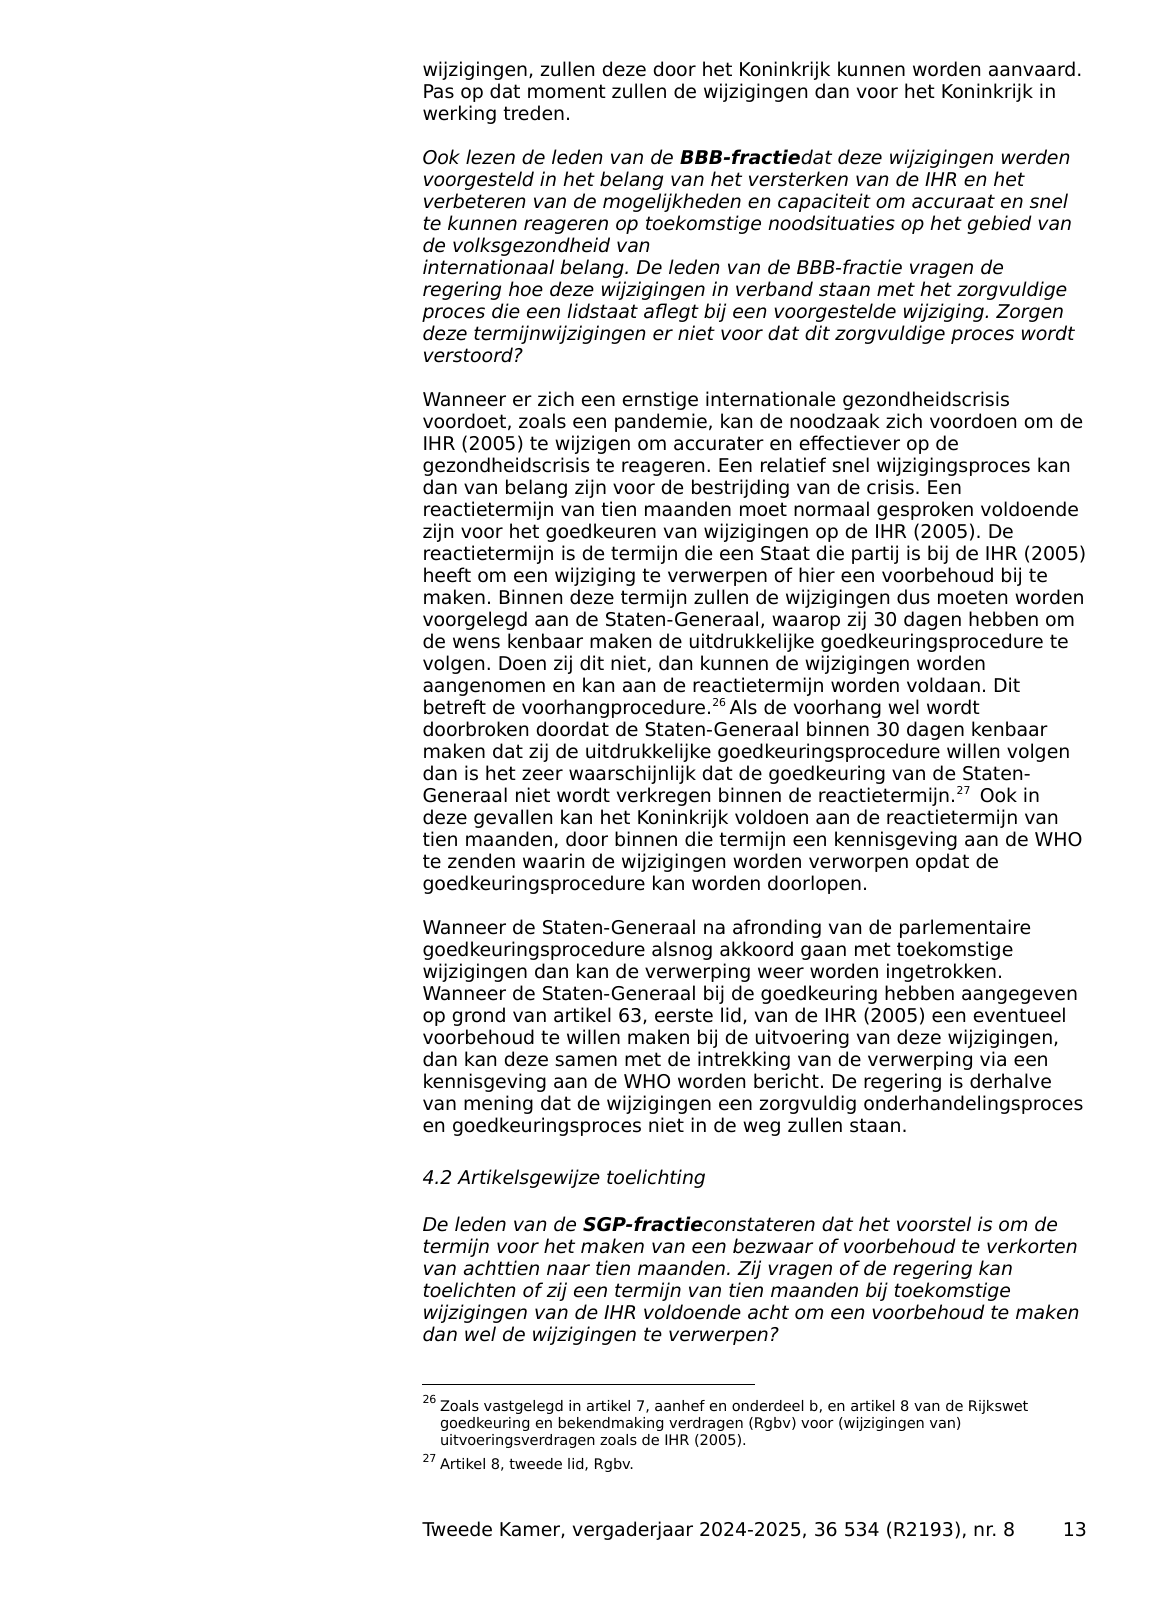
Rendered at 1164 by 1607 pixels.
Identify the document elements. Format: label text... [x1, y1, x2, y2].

text Zoals vastgelegd in artikel 7, aanhef en onderdeel b, en artikel 8 van de Rijkswet goedkeuring en bekendmaking verdragen (Rgbv) voor (wijzigingen van) uitvoeringsverdragen zoals de IHR (2005). [422, 1393, 1087, 1449]
text Wanneer de Staten-Generaal na afronding van de parlementaire goedkeuringsprocedure alsnog akkoord gaan met toekomstige wijzigingen dan kan de verwerping weer worden ingetrokken. Wanneer de Staten-Generaal bij de goedkeuring hebben aangegeven op grond van artikel 63, eerste lid, van de IHR (2005) een eventueel voorbehoud te willen maken bij de uitvoering van deze wijzigingen, dan kan deze samen met de intrekking van de verwerping via een kennisgeving aan de WHO worden bericht. De regering is derhalve van mening dat de wijzigingen een zorgvuldig onderhandelingsproces en goedkeuringsproces niet in de weg zullen staan. [422, 917, 1087, 1137]
text Wanneer er zich een ernstige internationale gezondheidscrisis voordoet, zoals een pandemie, kan de noodzaak zich voordoen om de IHR (2005) te wijzigen om accurater en effectiever op de gezondheidscrisis te reageren. Een relatief snel wijzigingsproces kan dan van belang zijn voor de bestrijding van de crisis. Een reactietermijn van tien maanden moet normaal gesproken voldoende zijn voor het goedkeuren van wijzigingen op de IHR (2005). De reactietermijn is de termijn die een Staat die partij is bij de IHR (2005) heeft om een wijziging te verwerpen of hier een voorbehoud bij te maken. Binnen deze termijn zullen de wijzigingen dus moeten worden voorgelegd aan de Staten-Generaal, waarop zij 30 dagen hebben om de wens kenbaar maken de uitdrukkelijke goedkeuringsprocedure te volgen. Doen zij dit niet, dan kunnen de wijzigingen worden aangenomen en kan aan de reactietermijn worden voldaan. Dit betreft de voorhangprocedure.Als de voorhang wel wordt doorbroken doordat de Staten-Generaal binnen 30 dagen kenbaar maken dat zij de uitdrukkelijke goedkeuringsprocedure willen volgen dan is het zeer waarschijnlijk dat de goedkeuring van de Staten-Generaal niet wordt verkregen binnen de reactietermijn. Ook in deze gevallen kan het Koninkrijk voldoen aan de reactietermijn van tien maanden, door binnen die termijn een kennisgeving aan de WHO te zenden waarin de wijzigingen worden verworpen opdat de goedkeuringsprocedure kan worden doorlopen. [422, 389, 1087, 895]
text internationaal belang. De leden van de BBB-fractie vragen de regering hoe deze wijzigingen in verband staan met het zorgvuldige proces die een lidstaat aflegt bij een voorgestelde wijziging. Zorgen deze termijnwijzigingen er niet voor dat dit zorgvuldige proces wordt verstoord? [422, 257, 1087, 367]
text wijzigingen, zullen deze door het Koninkrijk kunnen worden aanvaard. Pas op dat moment zullen de wijzigingen dan voor het Koninkrijk in werking treden. [422, 59, 1087, 125]
text Artikel 8, tweede lid, Rgbv. [422, 1452, 1087, 1474]
subtitle 4.2 Artikelsgewijze toelichting [422, 1167, 1087, 1189]
text Ook lezen de leden van de BBB-fractiedat deze wijzigingen werden voorgesteld in het belang van het versterken van de IHR en het verbeteren van de mogelijkheden en capaciteit om accuraat en snel te kunnen reageren op toekomstige noodsituaties op het gebied van de volksgezondheid van [422, 147, 1087, 257]
text De leden van de SGP-fractieconstateren dat het voorstel is om de termijn voor het maken van een bezwaar of voorbehoud te verkorten van achttien naar tien maanden. Zij vragen of de regering kan toelichten of zij een termijn van tien maanden bij toekomstige wijzigingen van de IHR voldoende acht om een voorbehoud te maken dan wel de wijzigingen te verwerpen? [422, 1214, 1087, 1346]
